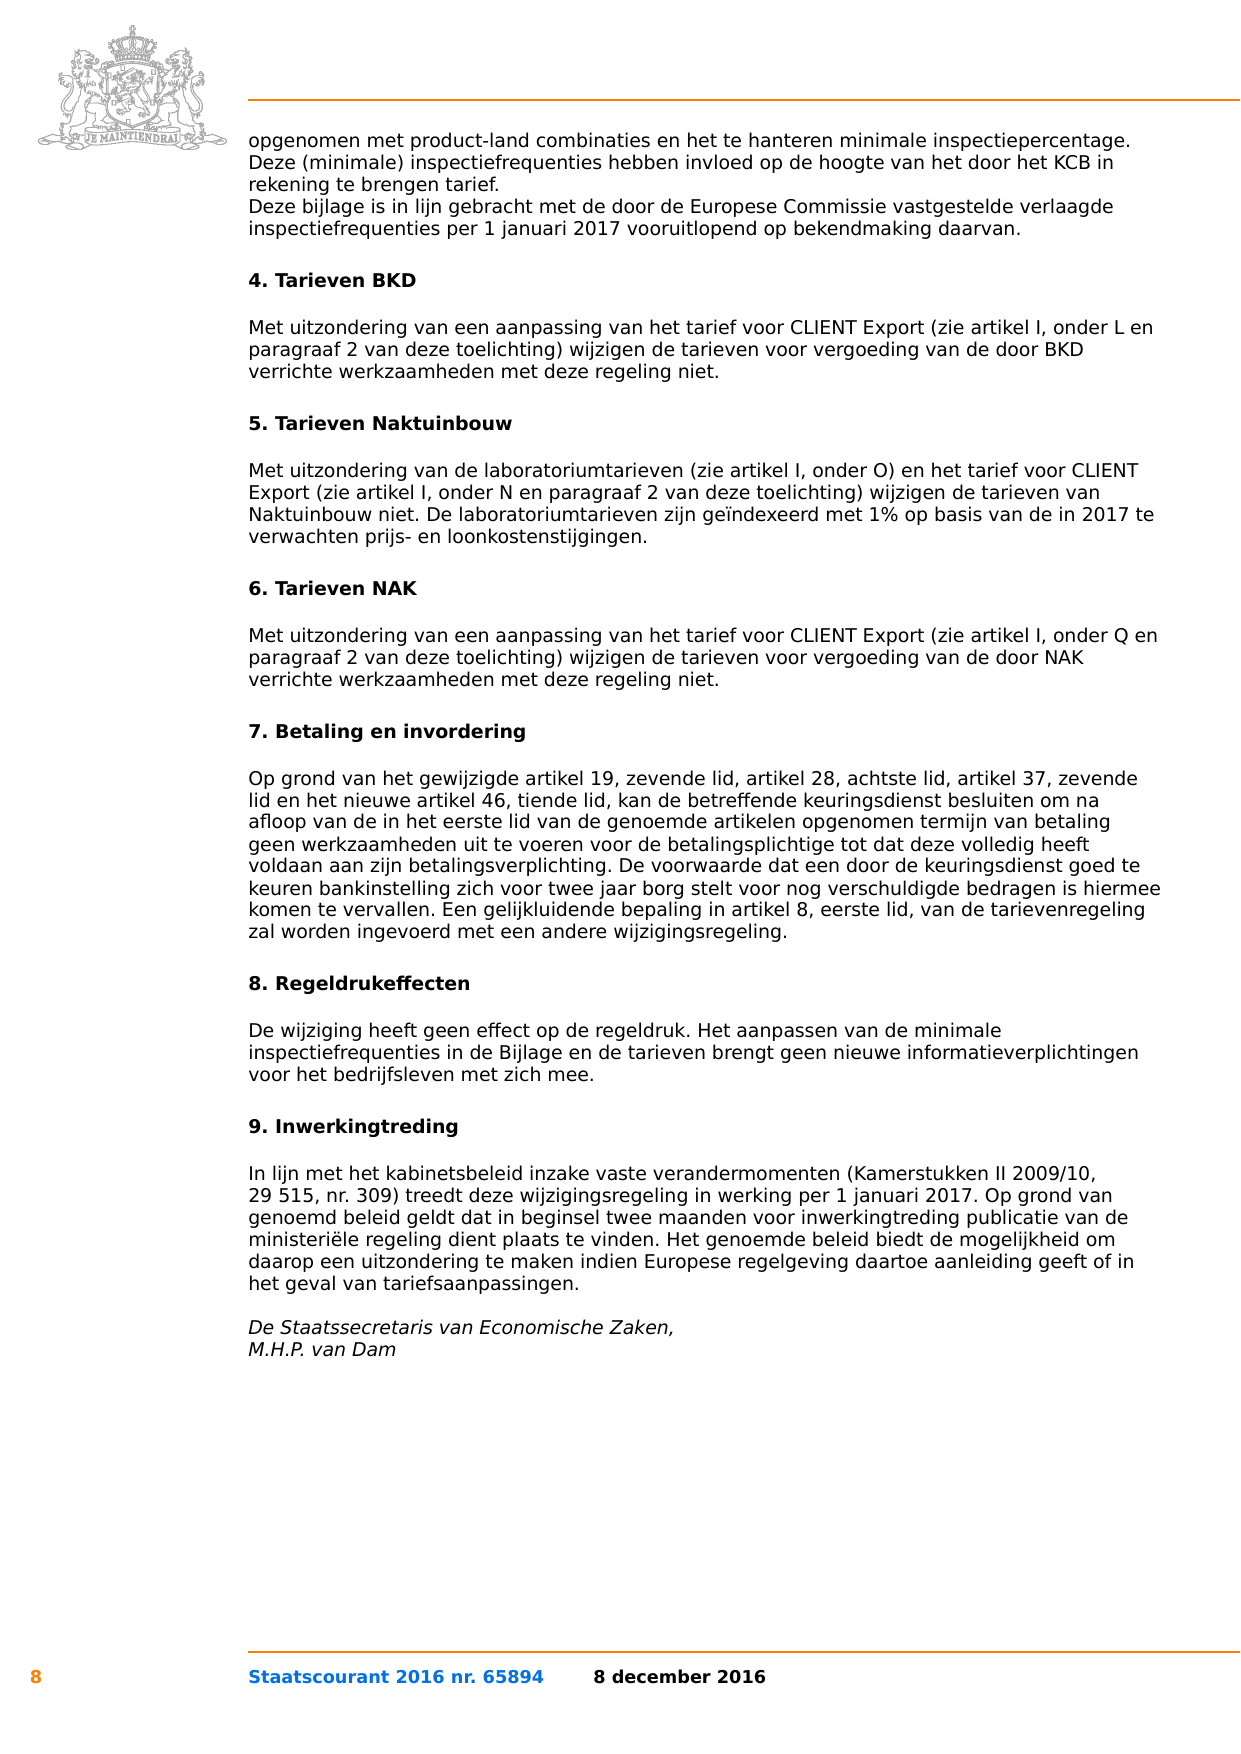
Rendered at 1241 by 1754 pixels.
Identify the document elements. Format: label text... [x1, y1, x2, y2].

text Met uitzondering van een aanpassing van het tarief voor CLIENT Export (zie artikel I, onder L en paragraaf 2 van deze toelichting) wijzigen de tarieven voor vergoeding van de door BKD verrichte werkzaamheden met deze regeling niet. [248, 317, 1163, 383]
text De wijziging heeft geen effect op de regeldruk. Het aanpassen van de minimale inspectiefrequenties in de Bijlage en de tarieven brengt geen nieuwe informatieverplichtingen voor het bedrijfsleven met zich mee. [248, 1020, 1163, 1086]
text Met uitzondering van een aanpassing van het tarief voor CLIENT Export (zie artikel I, onder Q en paragraaf 2 van deze toelichting) wijzigen de tarieven voor vergoeding van de door NAK verrichte werkzaamheden met deze regeling niet. [248, 624, 1163, 691]
text opgenomen met product-land combinaties en het te hanteren minimale inspectiepercentage. Deze (minimale) inspectiefrequenties hebben invloed op de hoogte van het door het KCB in rekening te brengen tarief. [248, 130, 1163, 196]
subtitle 6. Tarieven NAK [248, 578, 1163, 599]
subtitle 4. Tarieven BKD [248, 270, 1163, 292]
subtitle 8. Regeldrukeffecten [248, 973, 1163, 995]
text Met uitzondering van de laboratoriumtarieven (zie artikel I, onder O) en het tarief voor CLIENT Export (zie artikel I, onder N en paragraaf 2 van deze toelichting) wijzigen de tarieven van Naktuinbouw niet. De laboratoriumtarieven zijn geïndexeerd met 1% op basis van de in 2017 te verwachten prijs- en loonkostenstijgingen. [248, 460, 1163, 548]
text Deze bijlage is in lijn gebracht met de door de Europese Commissie vastgestelde verlaagde inspectiefrequenties per 1 januari 2017 vooruitlopend op bekendmaking daarvan. [248, 196, 1163, 240]
picture [38, 25, 227, 150]
subtitle 5. Tarieven Naktuinbouw [248, 413, 1163, 435]
text De Staatssecretaris van Economische Zaken, M.H.P. van Dam [248, 1317, 1163, 1361]
text Op grond van het gewijzigde artikel 19, zevende lid, artikel 28, achtste lid, artikel 37, zevende lid en het nieuwe artikel 46, tiende lid, kan de betreffende keuringsdienst besluiten om na afloop van de in het eerste lid van de genoemde artikelen opgenomen termijn van betaling geen werkzaamheden uit te voeren voor de betalingsplichtige tot dat deze volledig heeft voldaan aan zijn betalingsverplichting. De voorwaarde dat een door de keuringsdienst goed te keuren bankinstelling zich voor twee jaar borg stelt voor nog verschuldigde bedragen is hiermee komen te vervallen. Een gelijkluidende bepaling in artikel 8, eerste lid, van de tarievenregeling zal worden ingevoerd met een andere wijzigingsregeling. [248, 767, 1163, 943]
subtitle 7. Betaling en invordering [248, 721, 1163, 742]
subtitle 9. Inwerkingtreding [248, 1116, 1163, 1138]
text In lijn met het kabinetsbeleid inzake vaste verandermomenten (Kamerstukken II 2009/10, 29 515, nr. 309) treedt deze wijzigingsregeling in werking per 1 januari 2017. Op grond van genoemd beleid geldt dat in beginsel twee maanden voor inwerkingtreding publicatie van de ministeriële regeling dient plaats te vinden. Het genoemde beleid biedt de mogelijkheid om daarop een uitzondering te maken indien Europese regelgeving daartoe aanleiding geeft of in het geval van tariefsaanpassingen. [248, 1163, 1163, 1295]
